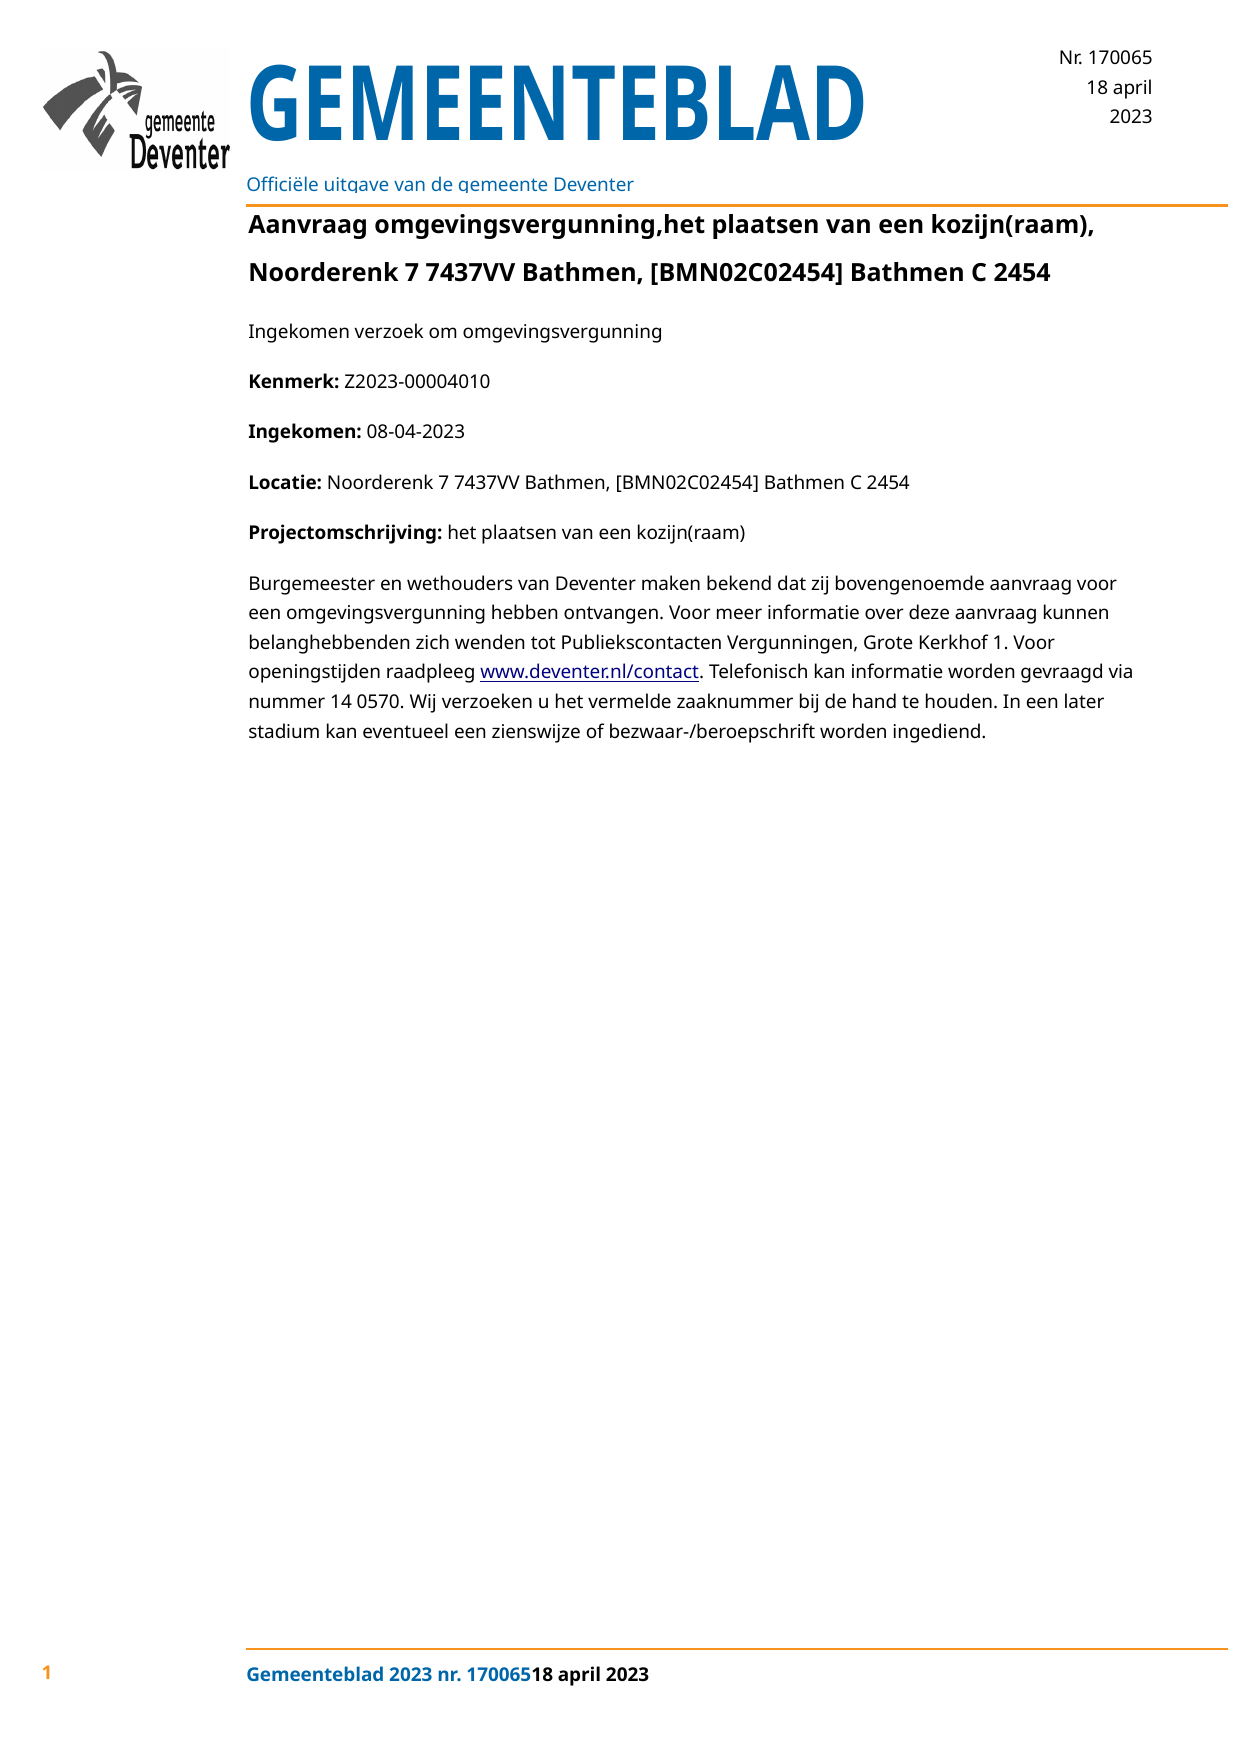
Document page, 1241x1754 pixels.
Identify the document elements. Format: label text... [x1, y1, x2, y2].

text Aanvraag omgevingsvergunning,het plaatsen van een kozijn(raam), Noorderenk 7 7437VV Bathmen, [BMN02C02454] Bathmen C 2454 [248, 207, 1152, 288]
picture [41, 47, 231, 172]
text Projectomschrijving: het plaatsen van een kozijn(raam) [248, 519, 1152, 545]
text Ingekomen: 08-04-2023 [248, 419, 1152, 444]
text Ingekomen verzoek om omgevingsvergunning [248, 318, 1152, 344]
text Locatie: Noorderenk 7 7437VV Bathmen, [BMN02C02454] Bathmen C 2454 [248, 469, 1152, 495]
text Burgemeester en wethouders van Deventer maken bekend dat zij bovengenoemde aanvraag voor een omgevingsvergunning hebben ontvangen. Voor meer informatie over deze aanvraag kunnen belanghebbenden zich wenden tot Publiekscontacten Vergunningen, Grote Kerkhof 1. Voor openingstijden raadpleeg www.deventer.nl/contact. Telefonisch kan informatie worden gevraagd via nummer 14 0570. Wij verzoeken u het vermelde zaaknummer bij de hand te houden. In een later stadium kan eventueel een zienswijze of bezwaar-/beroepschrift worden ingediend. [248, 570, 1152, 744]
text Kenmerk: Z2023-00004010 [248, 368, 1152, 394]
